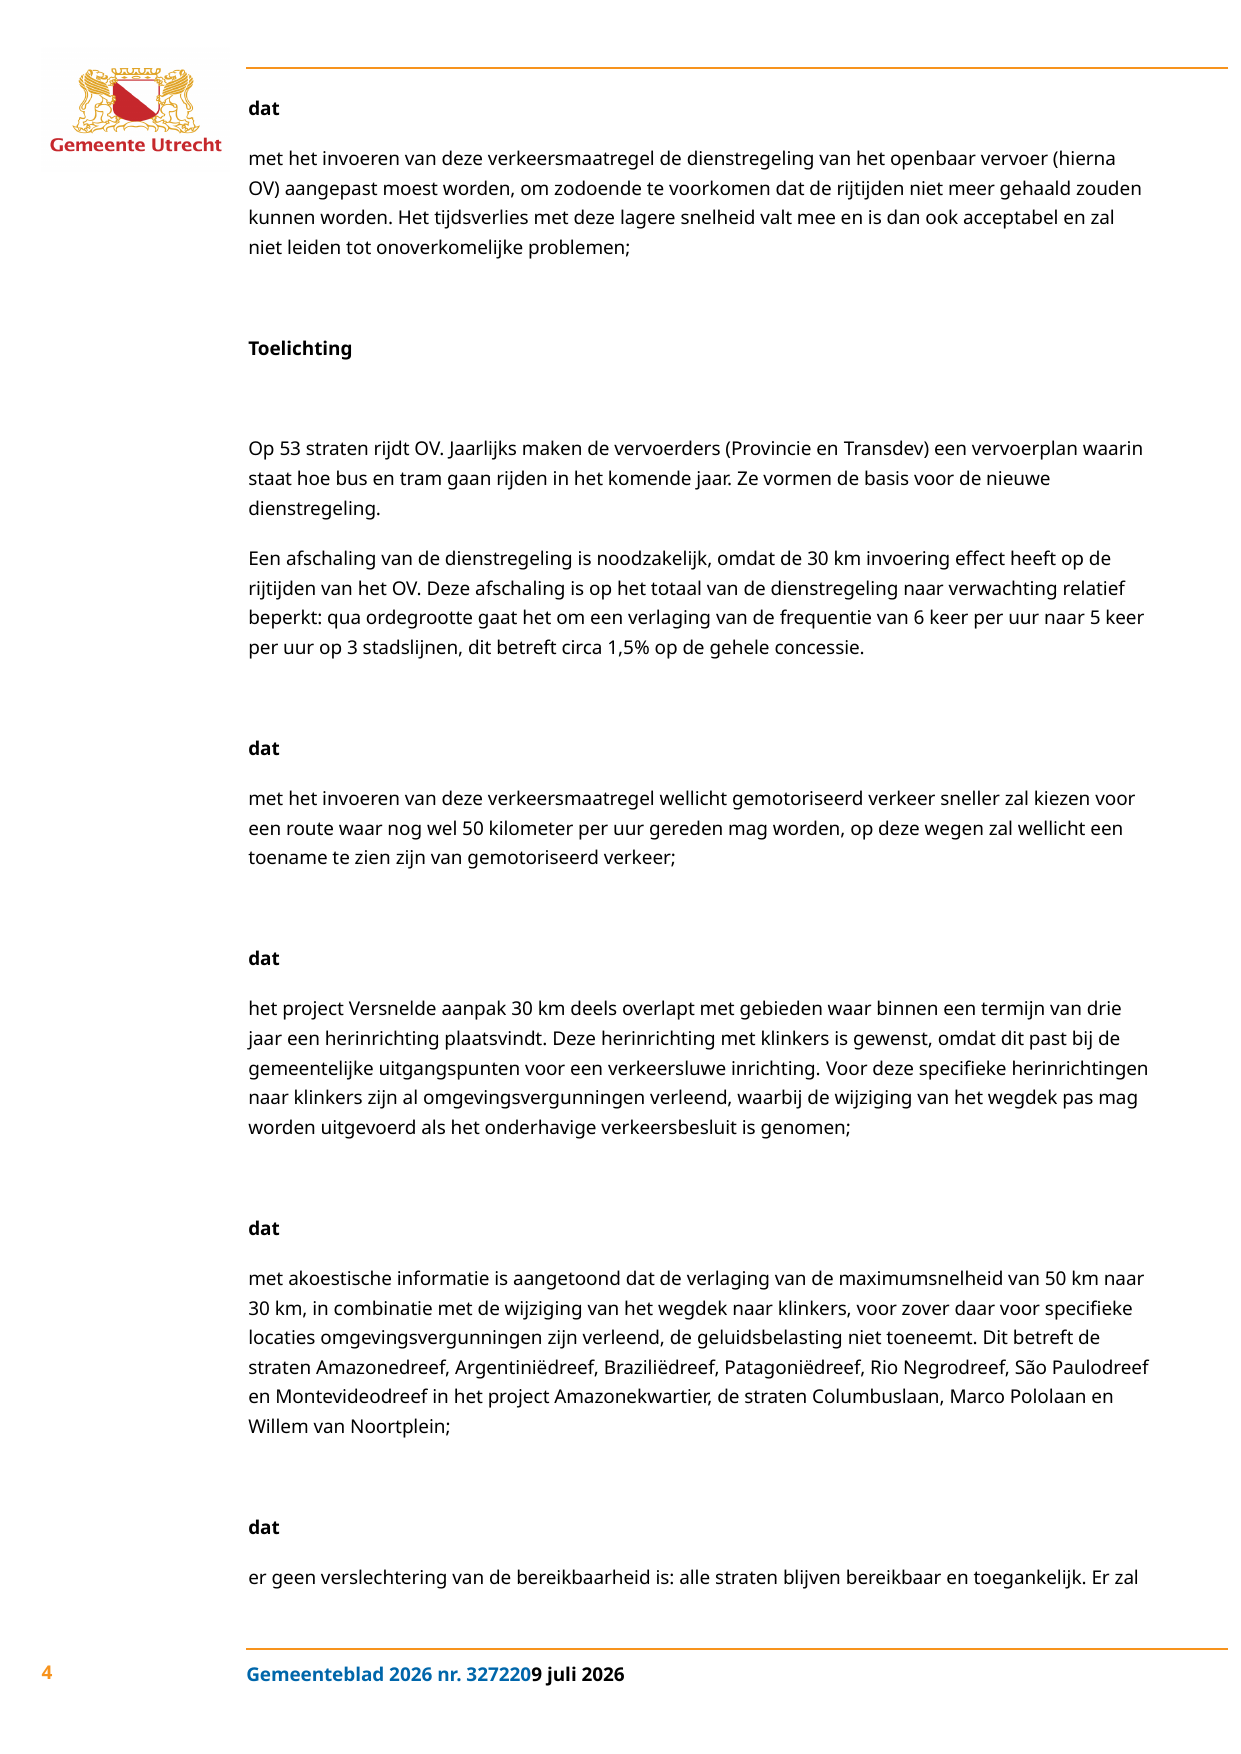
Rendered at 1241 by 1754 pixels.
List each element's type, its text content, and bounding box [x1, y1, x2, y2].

text Toelichting [248, 335, 1152, 361]
text dat [248, 1514, 1152, 1540]
text Een afschaling van de dienstregeling is noodzakelijk, omdat de 30 km invoering effect heeft op de rijtijden van het OV. Deze afschaling is op het totaal van de dienstregeling naar verwachting relatief beperkt: qua ordegrootte gaat het om een verlaging van de frequentie van 6 keer per uur naar 5 keer per uur op 3 stadslijnen, dit betreft circa 1,5% op de gehele concessie. [248, 545, 1152, 660]
text dat [248, 1215, 1152, 1241]
text dat [248, 735, 1152, 761]
text Op 53 straten rijdt OV. Jaarlijks maken de vervoerders (Provincie en Transdev) een vervoerplan waarin staat hoe bus en tram gaan rijden in het komende jaar. Ze vormen de basis voor de nieuwe dienstregeling. [248, 436, 1152, 521]
text dat [248, 95, 1152, 121]
text met het invoeren van deze verkeersmaatregel de dienstregeling van het openbaar vervoer (hierna OV) aangepast moest worden, om zodoende te voorkomen dat de rijtijden niet meer gehaald zouden kunnen worden. Het tijdsverlies met deze lagere snelheid valt mee en is dan ook acceptabel en zal niet leiden tot onoverkomelijke problemen; [248, 145, 1152, 260]
text dat [248, 945, 1152, 971]
text er geen verslechtering van de bereikbaarheid is: alle straten blijven bereikbaar en toegankelijk. Er zal [248, 1564, 1152, 1590]
text met het invoeren van deze verkeersmaatregel wellicht gemotoriseerd verkeer sneller zal kiezen voor een route waar nog wel 50 kilometer per uur gereden mag worden, op deze wegen zal wellicht een toename te zien zijn van gemotoriseerd verkeer; [248, 785, 1152, 870]
picture [41, 47, 231, 172]
text met akoestische informatie is aangetoond dat de verlaging van de maximumsnelheid van 50 km naar 30 km, in combinatie met de wijziging van het wegdek naar klinkers, voor zover daar voor specifieke locaties omgevingsvergunningen zijn verleend, de geluidsbelasting niet toeneemt. Dit betreft de straten Amazonedreef, Argentiniëdreef, Braziliëdreef, Patagoniëdreef, Rio Negrodreef, São Paulodreef en Montevideodreef in het project Amazonekwartier, de straten Columbuslaan, Marco Pololaan en Willem van Noortplein; [248, 1265, 1152, 1439]
text het project Versnelde aanpak 30 km deels overlapt met gebieden waar binnen een termijn van drie jaar een herinrichting plaatsvindt. Deze herinrichting met klinkers is gewenst, omdat dit past bij de gemeentelijke uitgangspunten voor een verkeersluwe inrichting. Voor deze specifieke herinrichtingen naar klinkers zijn al omgevingsvergunningen verleend, waarbij de wijziging van het wegdek pas mag worden uitgevoerd als het onderhavige verkeersbesluit is genomen; [248, 996, 1152, 1140]
